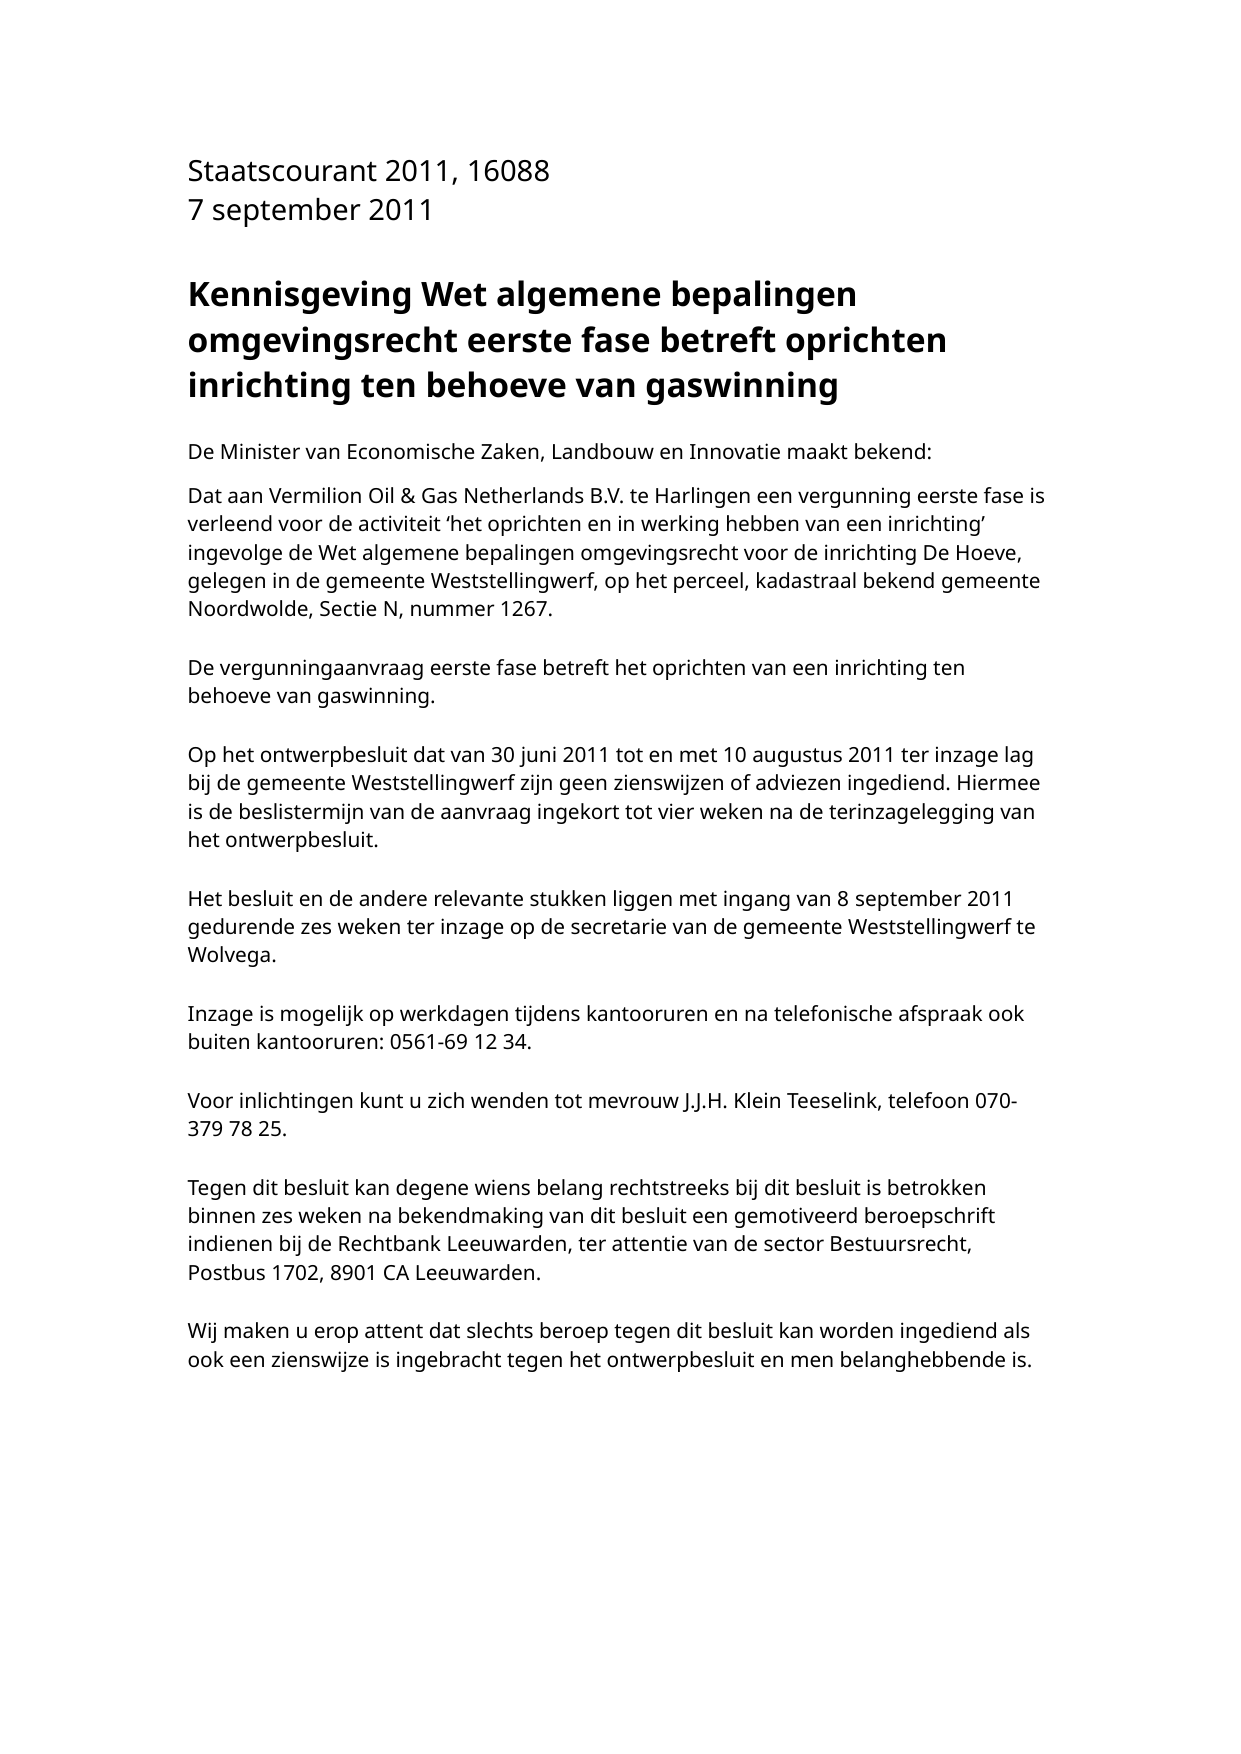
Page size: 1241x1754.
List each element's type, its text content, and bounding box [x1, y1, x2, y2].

text Op het ontwerpbesluit dat van 30 juni 2011 tot en met 10 augustus 2011 ter inzage lag bij de gemeente Weststellingwerf zijn geen zienswijzen of adviezen ingediend. Hiermee is de beslistermijn van de aanvraag ingekort tot vier weken na de terinzagelegging van het ontwerpbesluit. [187, 740, 1053, 854]
text Wij maken u erop attent dat slechts beroep tegen dit besluit kan worden ingediend als ook een zienswijze is ingebracht tegen het ontwerpbesluit en men belanghebbende is. [187, 1316, 1053, 1373]
text Tegen dit besluit kan degene wiens belang rechtstreeks bij dit besluit is betrokken binnen zes weken na bekendmaking van dit besluit een gemotiveerd beroepschrift indienen bij de Rechtbank Leeuwarden, ter attentie van de sector Bestuursrecht, Postbus 1702, 8901 CA Leeuwarden. [187, 1173, 1053, 1286]
text Dat aan Vermilion Oil & Gas Netherlands B.V. te Harlingen een vergunning eerste fase is verleend voor de activiteit ‘het oprichten en in werking hebben van een inrichting’ ingevolge de Wet algemene bepalingen omgevingsrecht voor de inrichting De Hoeve, gelegen in de gemeente Weststellingwerf, op het perceel, kadastraal bekend gemeente Noordwolde, Sectie N, nummer 1267. [187, 481, 1053, 623]
subtitle Kennisgeving Wet algemene bepalingen omgevingsrecht eerste fase betreft oprichten inrichting ten behoeve van gaswinning [187, 271, 1053, 407]
text De Minister van Economische Zaken, Landbouw en Innovatie maakt bekend: [187, 437, 1053, 466]
text Inzage is mogelijk op werkdagen tijdens kantooruren en na telefonische afspraak ook buiten kantooruren: 0561-69 12 34. [187, 999, 1053, 1056]
text Staatscourant 2011, 16088 [187, 150, 1053, 190]
text Het besluit en de andere relevante stukken liggen met ingang van 8 september 2011 gedurende zes weken ter inzage op de secretarie van de gemeente Weststellingwerf te Wolvega. [187, 884, 1053, 969]
text De vergunningaanvraag eerste fase betreft het oprichten van een inrichting ten behoeve van gaswinning. [187, 653, 1053, 710]
text Voor inlichtingen kunt u zich wenden tot mevrouw J.J.H. Klein Teeselink, telefoon 070-379 78 25. [187, 1086, 1053, 1143]
text 7 september 2011 [187, 190, 1053, 229]
